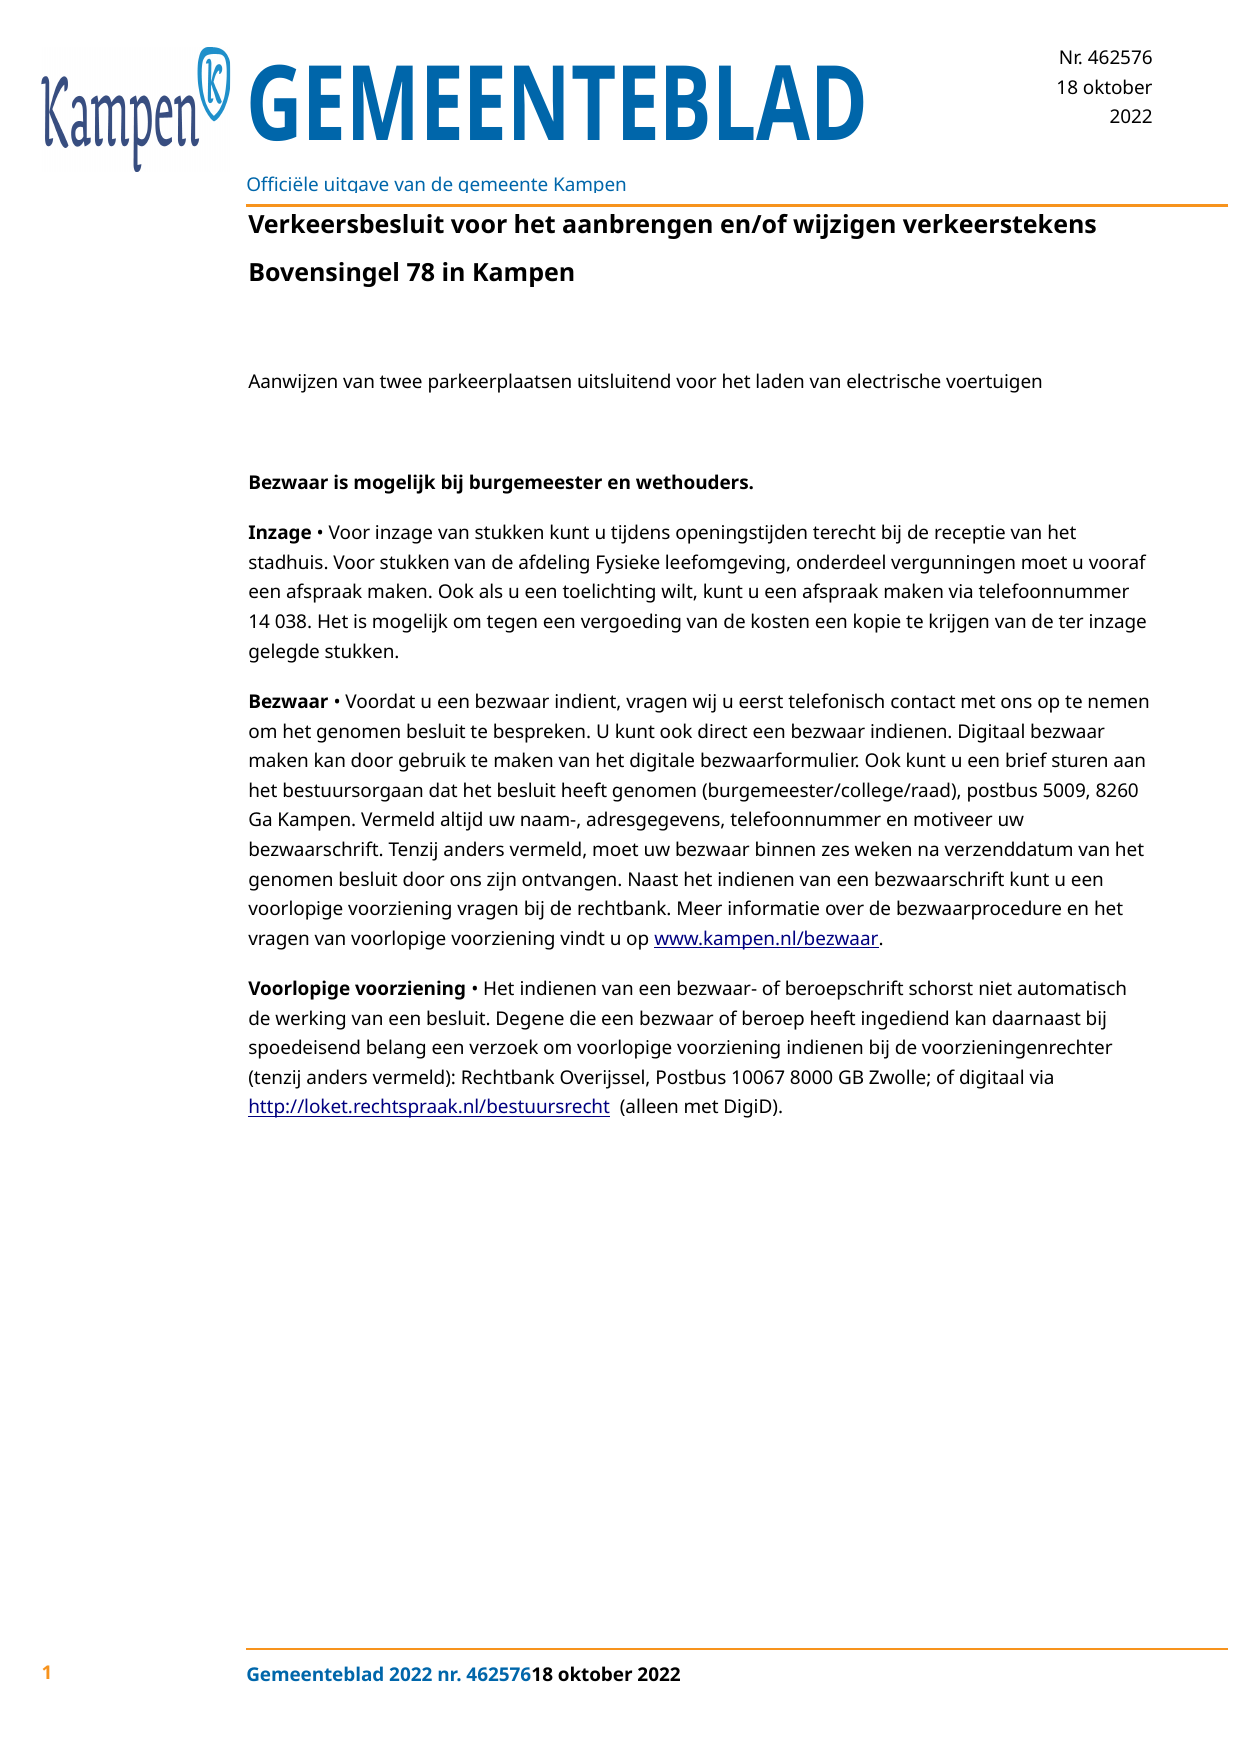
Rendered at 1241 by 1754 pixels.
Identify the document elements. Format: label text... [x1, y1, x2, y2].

text Voorlopige voorziening • Het indienen van een bezwaar- of beroepschrift schorst niet automatisch de werking van een besluit. Degene die een bezwaar of beroep heeft ingediend kan daarnaast bij spoedeisend belang een verzoek om voorlopige voorziening indienen bij de voorzieningenrechter (tenzij anders vermeld): Rechtbank Overijssel, Postbus 10067 8000 GB Zwolle; of digitaal via http://loket.rechtspraak.nl/bestuursrecht (alleen met DigiD). [248, 975, 1152, 1119]
picture [41, 47, 231, 172]
text Verkeersbesluit voor het aanbrengen en/of wijzigen verkeerstekens Bovensingel 78 in Kampen [248, 207, 1152, 288]
text Bezwaar is mogelijk bij burgemeester en wethouders. [248, 469, 1152, 495]
text Aanwijzen van twee parkeerplaatsen uitsluitend voor het laden van electrische voertuigen [248, 368, 1152, 394]
text Bezwaar • Voordat u een bezwaar indient, vragen wij u eerst telefonisch contact met ons op te nemen om het genomen besluit te bespreken. U kunt ook direct een bezwaar indienen. Digitaal bezwaar maken kan door gebruik te maken van het digitale bezwaarformulier. Ook kunt u een brief sturen aan het bestuursorgaan dat het besluit heeft genomen (burgemeester/college/raad), postbus 5009, 8260 Ga Kampen. Vermeld altijd uw naam-, adresgegevens, telefoonnummer en motiveer uw bezwaarschrift. Tenzij anders vermeld, moet uw bezwaar binnen zes weken na verzenddatum van het genomen besluit door ons zijn ontvangen. Naast het indienen van een bezwaarschrift kunt u een voorlopige voorziening vragen bij de rechtbank. Meer informatie over de bezwaarprocedure en het vragen van voorlopige voorziening vindt u op www.kampen.nl/bezwaar. [248, 688, 1152, 951]
text Inzage • Voor inzage van stukken kunt u tijdens openingstijden terecht bij de receptie van het stadhuis. Voor stukken van de afdeling Fysieke leefomgeving, onderdeel vergunningen moet u vooraf een afspraak maken. Ook als u een toelichting wilt, kunt u een afspraak maken via telefoonnummer 14 038. Het is mogelijk om tegen een vergoeding van de kosten een kopie te krijgen van de ter inzage gelegde stukken. [248, 519, 1152, 664]
